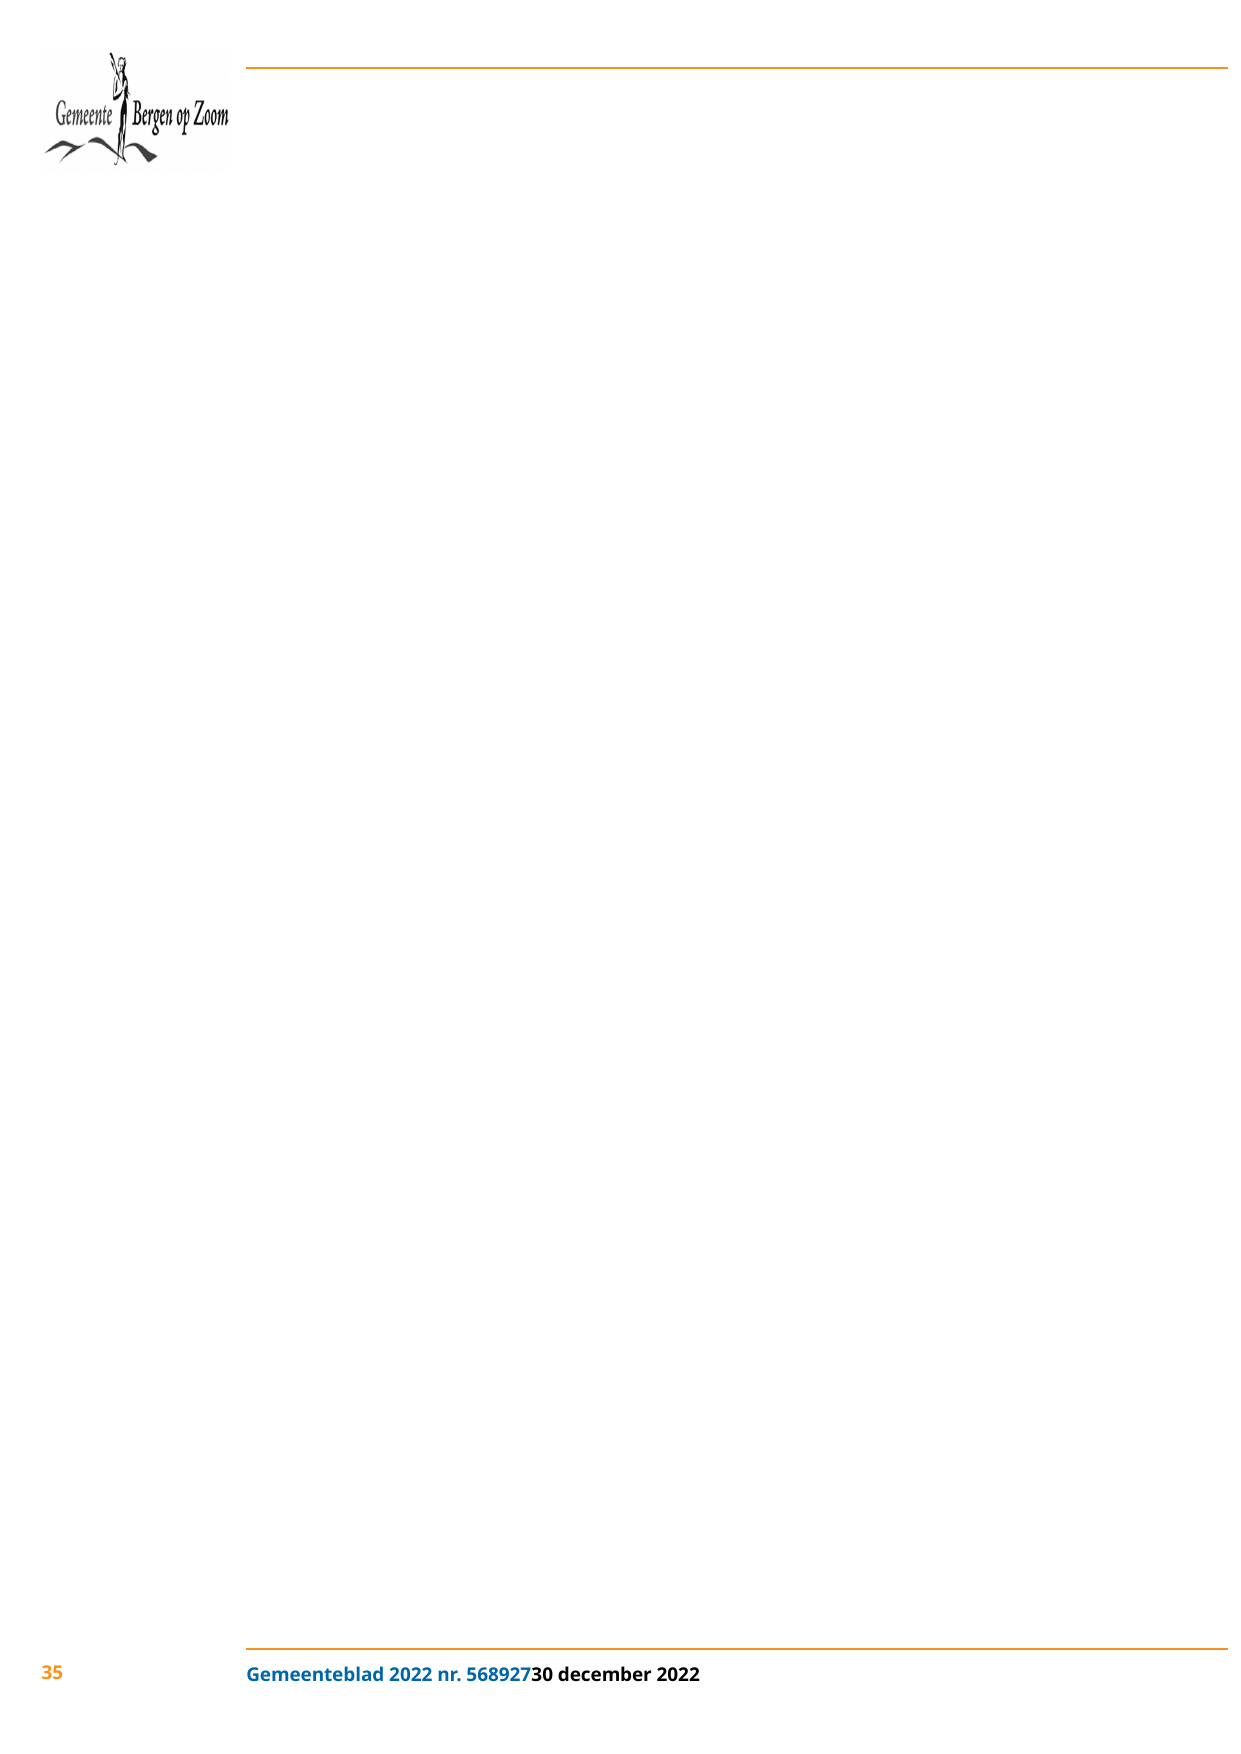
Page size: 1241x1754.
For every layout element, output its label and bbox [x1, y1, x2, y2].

picture [41, 47, 231, 172]
